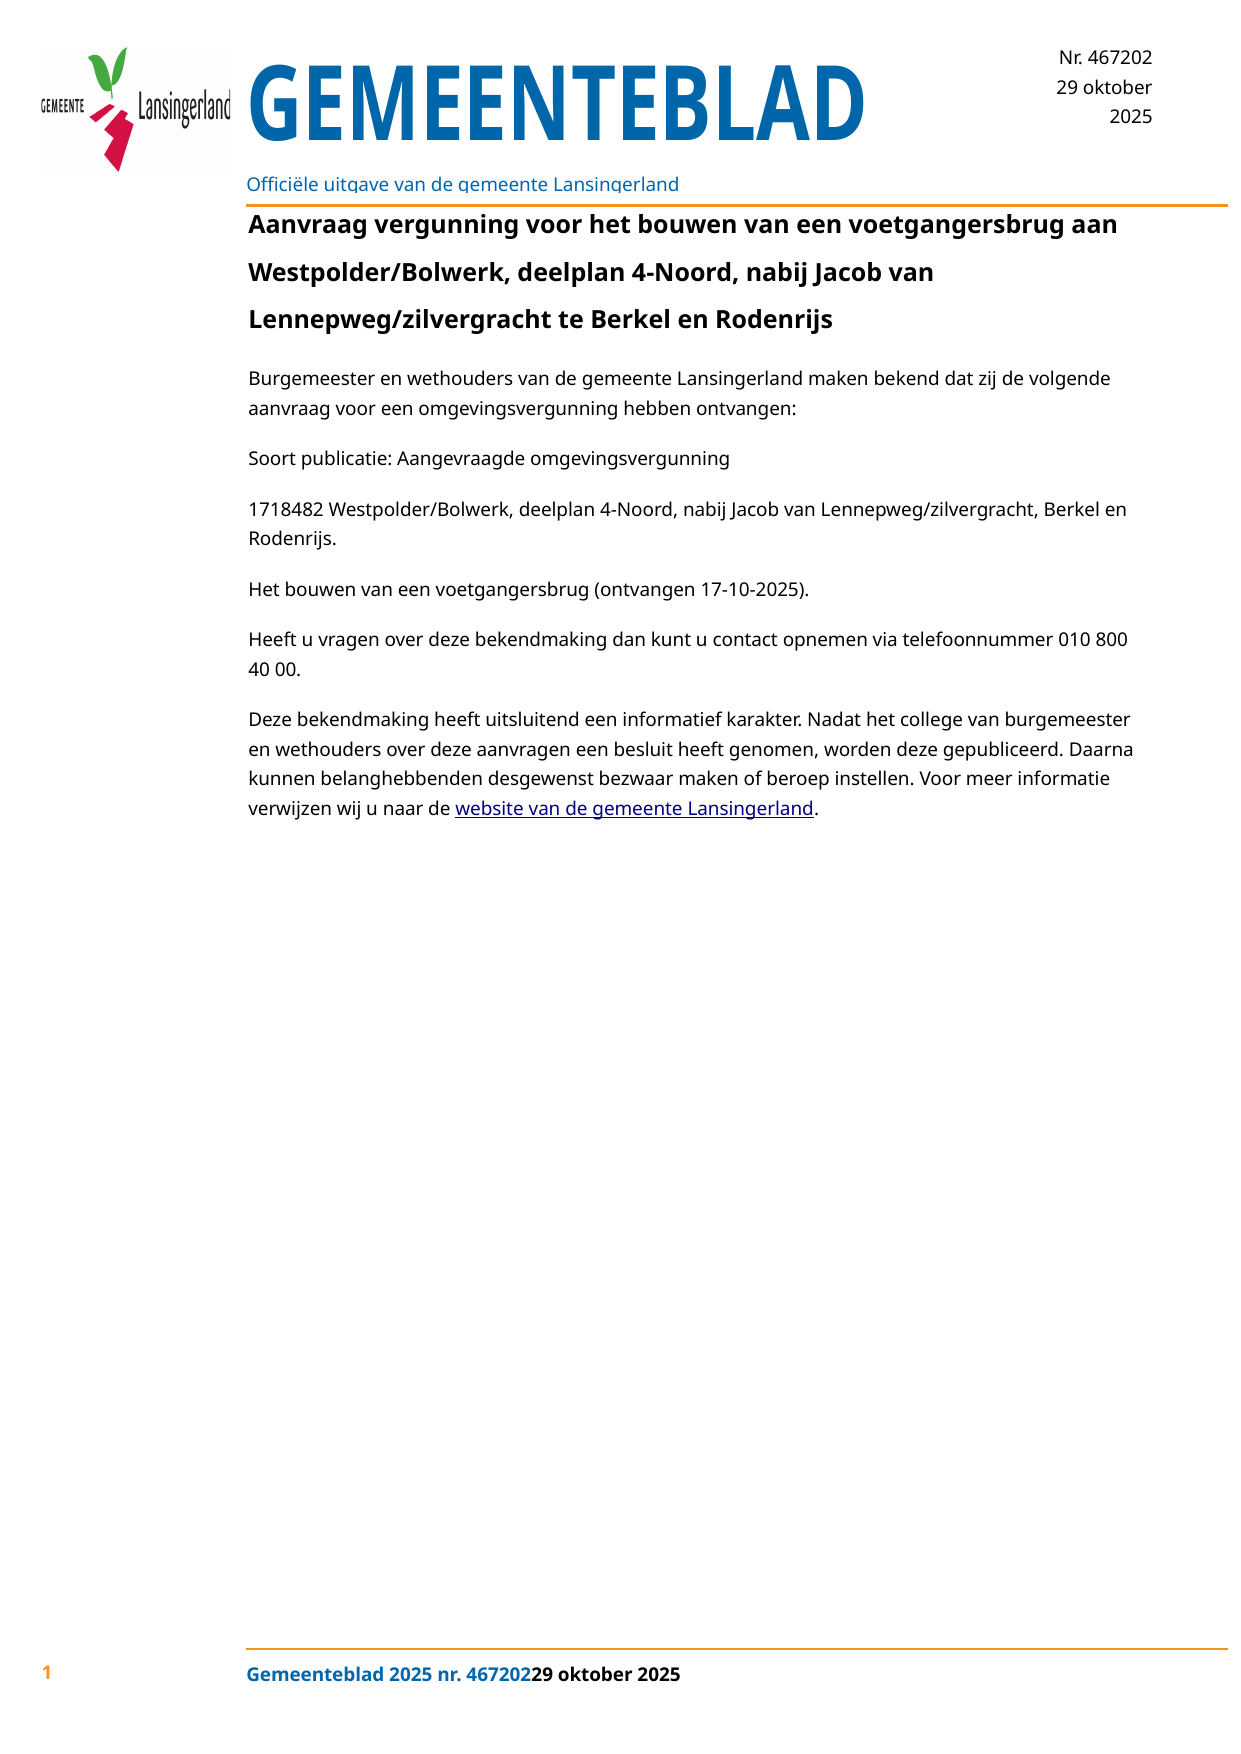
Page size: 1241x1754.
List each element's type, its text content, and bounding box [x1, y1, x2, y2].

text Aanvraag vergunning voor het bouwen van een voetgangersbrug aan Westpolder/Bolwerk, deelplan 4-Noord, nabij Jacob van Lennepweg/zilvergracht te Berkel en Rodenrijs [248, 207, 1152, 336]
text Heeft u vragen over deze bekendmaking dan kunt u contact opnemen via telefoonnummer 010 800 40 00. [248, 626, 1152, 682]
text Het bouwen van een voetgangersbrug (ontvangen 17-10-2025). [248, 576, 1152, 602]
text 1718482 Westpolder/Bolwerk, deelplan 4-Noord, nabij Jacob van Lennepweg/zilvergracht, Berkel en Rodenrijs. [248, 496, 1152, 551]
text Deze bekendmaking heeft uitsluitend een informatief karakter. Nadat het college van burgemeester en wethouders over deze aanvragen een besluit heeft genomen, worden deze gepubliceerd. Daarna kunnen belanghebbenden desgewenst bezwaar maken of beroep instellen. Voor meer informatie verwijzen wij u naar de website van de gemeente Lansingerland. [248, 706, 1152, 821]
text Burgemeester en wethouders van de gemeente Lansingerland maken bekend dat zij de volgende aanvraag voor een omgevingsvergunning hebben ontvangen: [248, 366, 1152, 421]
text Soort publicatie: Aangevraagde omgevingsvergunning [248, 446, 1152, 471]
picture [41, 47, 231, 172]
